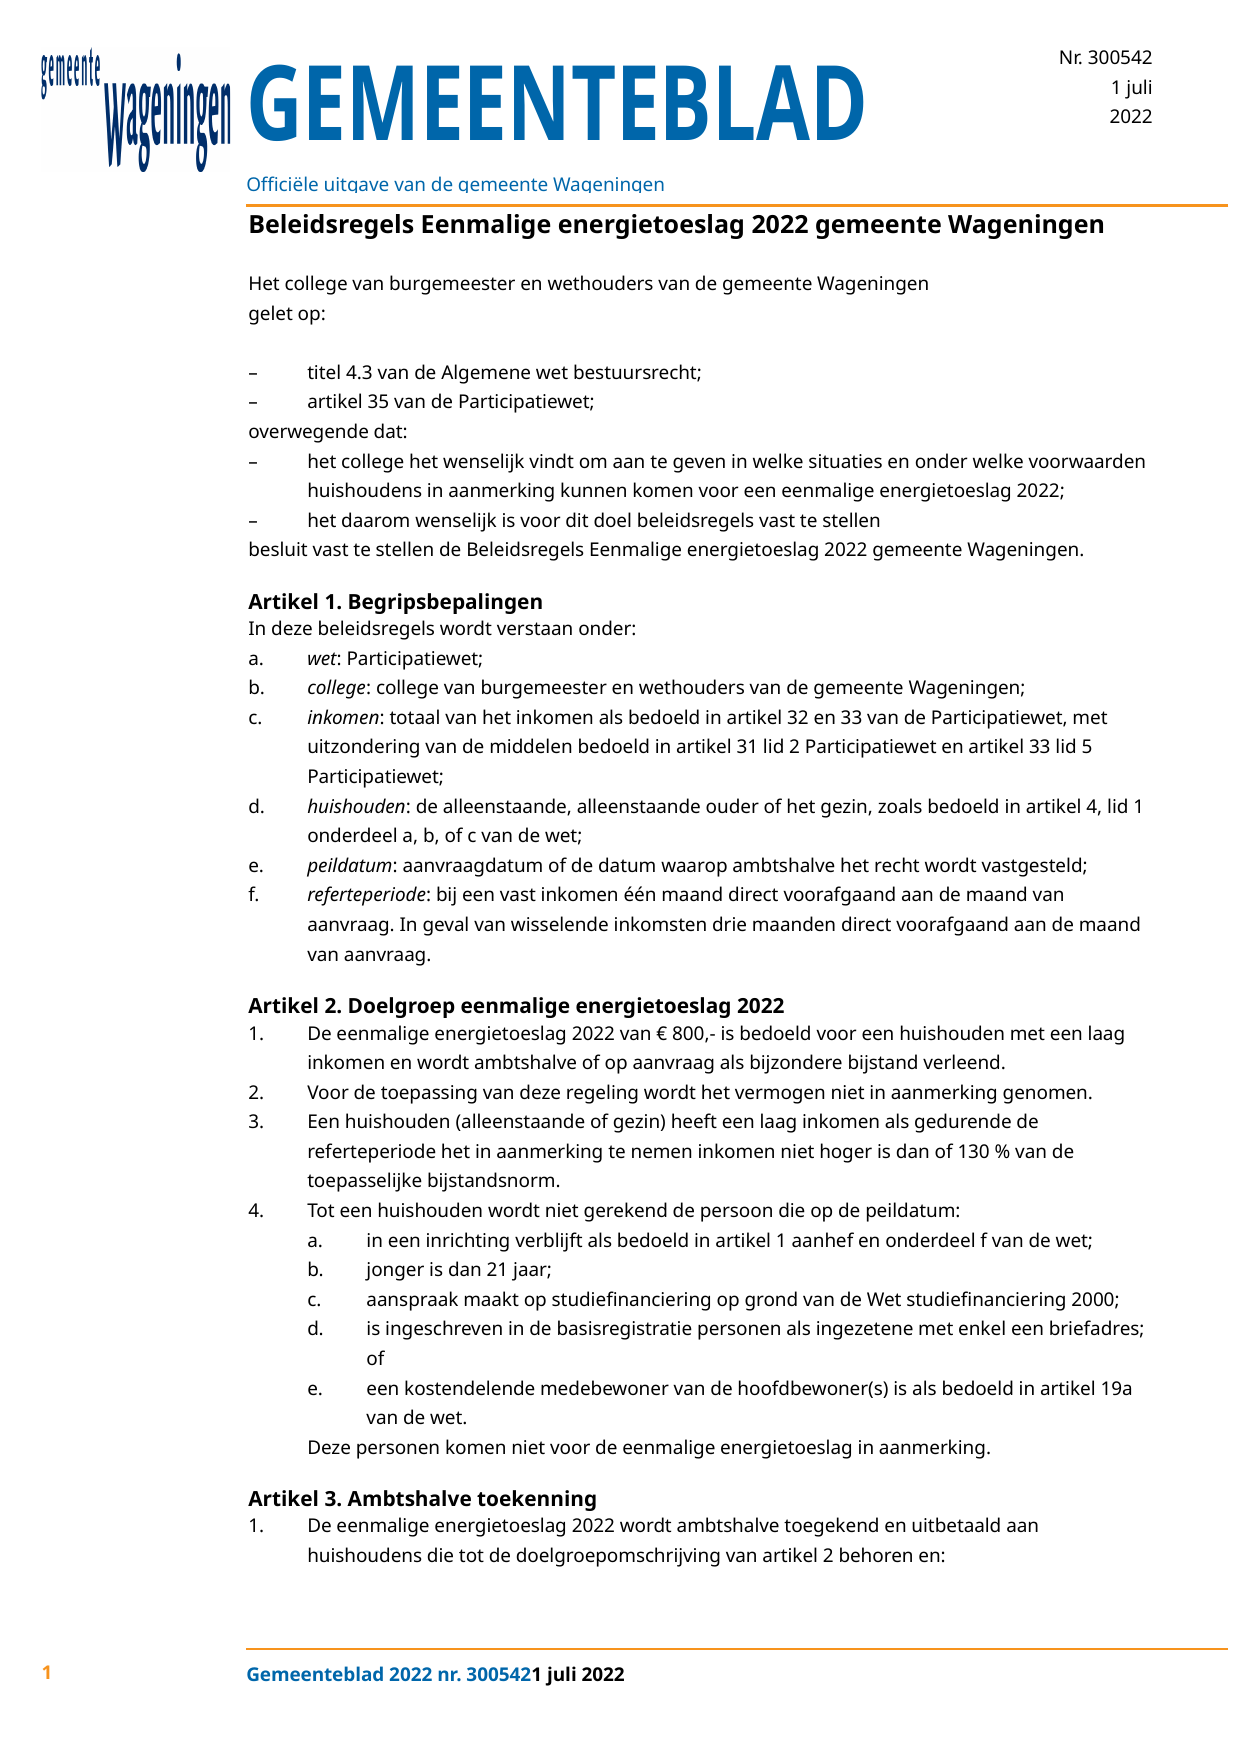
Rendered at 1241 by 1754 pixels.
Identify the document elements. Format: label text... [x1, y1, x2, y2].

list college: college van burgemeester en wethouders van de gemeente Wageningen; [248, 674, 1152, 700]
text Beleidsregels Eenmalige energietoeslag 2022 gemeente Wageningen [248, 207, 1152, 241]
list aanspraak maakt op studiefinanciering op grond van de Wet studiefinanciering 2000; [307, 1286, 1152, 1312]
list titel 4.3 van de Algemene wet bestuursrecht; [248, 359, 1152, 385]
list Een huishouden (alleenstaande of gezin) heeft een laag inkomen als gedurende de referteperiode het in aanmerking te nemen inkomen niet hoger is dan of 130 % van de toepasselijke bijstandsnorm. [248, 1108, 1152, 1193]
list inkomen: totaal van het inkomen als bedoeld in artikel 32 en 33 van de Participatiewet, met uitzondering van de middelen bedoeld in artikel 31 lid 2 Participatiewet en artikel 33 lid 5 Participatiewet; [248, 704, 1152, 789]
list De eenmalige energietoeslag 2022 van € 800,- is bedoeld voor een huishouden met een laag inkomen en wordt ambtshalve of op aanvraag als bijzondere bijstand verleend. [248, 1020, 1152, 1075]
list is ingeschreven in de basisregistratie personen als ingezetene met enkel een briefadres; of [307, 1316, 1152, 1371]
list referteperiode: bij een vast inkomen één maand direct voorafgaand aan de maand van aanvraag. In geval van wisselende inkomsten drie maanden direct voorafgaand aan de maand van aanvraag. [248, 882, 1152, 967]
list Voor de toepassing van deze regeling wordt het vermogen niet in aanmerking genomen. [248, 1079, 1152, 1104]
list jonger is dan 21 jaar; [307, 1256, 1152, 1282]
list in een inrichting verblijft als bedoeld in artikel 1 aanhef en onderdeel f van de wet; [307, 1227, 1152, 1252]
list Deze personen komen niet voor de eenmalige energietoeslag in aanmerking. [248, 1434, 1152, 1459]
list wet: Participatiewet; [248, 645, 1152, 671]
list artikel 35 van de Participatiewet; [248, 389, 1152, 414]
text gelet op: [248, 300, 1152, 326]
list peildatum: aanvraagdatum of de datum waarop ambtshalve het recht wordt vastgesteld; [248, 852, 1152, 878]
list De eenmalige energietoeslag 2022 wordt ambtshalve toegekend en uitbetaald aan huishoudens die tot de doelgroepomschrijving van artikel 2 behoren en: [248, 1513, 1152, 1568]
list een kostendelende medebewoner van de hoofdbewoner(s) is als bedoeld in artikel 19a van de wet. [307, 1375, 1152, 1430]
list huishouden: de alleenstaande, alleenstaande ouder of het gezin, zoals bedoeld in artikel 4, lid 1 onderdeel a, b, of c van de wet; [248, 793, 1152, 848]
list Tot een huishouden wordt niet gerekend de persoon die op de peildatum: [248, 1197, 1152, 1223]
text besluit vast te stellen de Beleidsregels Eenmalige energietoeslag 2022 gemeente Wageningen. [248, 537, 1152, 562]
picture [41, 47, 231, 172]
text Artikel 1. Begripsbepalingen [248, 587, 1152, 615]
text Artikel 2. Doelgroep eenmalige energietoeslag 2022 [248, 991, 1152, 1020]
list het college het wenselijk vindt om aan te geven in welke situaties en onder welke voorwaarden huishoudens in aanmerking kunnen komen voor een eenmalige energietoeslag 2022; [248, 448, 1152, 503]
text In deze beleidsregels wordt verstaan onder: [248, 615, 1152, 641]
text Het college van burgemeester en wethouders van de gemeente Wageningen [248, 270, 1152, 296]
text overwegende dat: [248, 418, 1152, 444]
text Artikel 3. Ambtshalve toekenning [248, 1484, 1152, 1513]
list het daarom wenselijk is voor dit doel beleidsregels vast te stellen [248, 507, 1152, 533]
